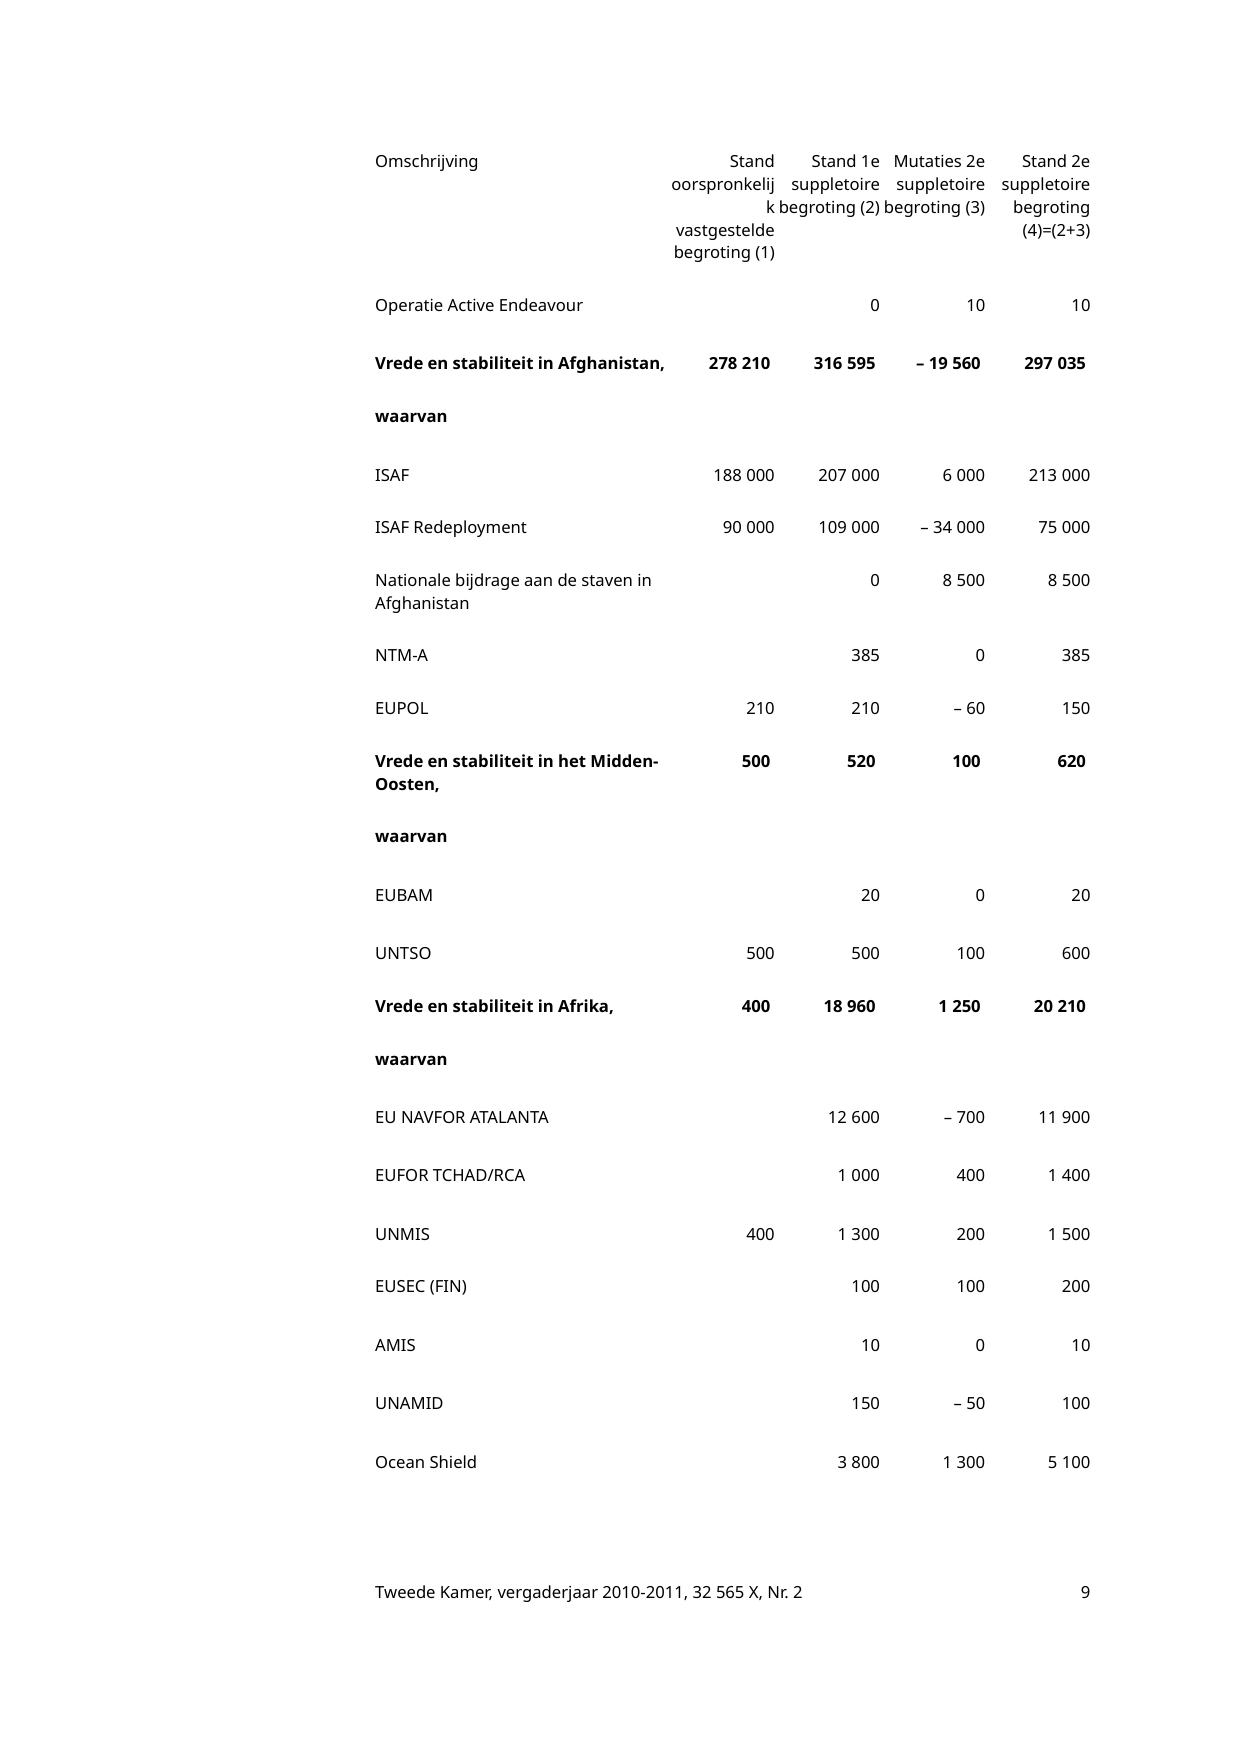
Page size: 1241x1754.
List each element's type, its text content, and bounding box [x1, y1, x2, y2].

table_cell 20 [775, 883, 880, 942]
table_cell 400 [880, 1164, 985, 1222]
table_cell 0 [880, 883, 985, 942]
table_cell 100 [775, 1275, 880, 1333]
table_cell Vrede en stabiliteit in Afghanistan, [375, 352, 669, 405]
table_header Mutaties 2e suppletoire begroting (3) [880, 150, 985, 293]
table_cell AMIS [375, 1334, 669, 1392]
table_cell [880, 825, 985, 883]
table_cell 8 500 [880, 569, 985, 644]
table_cell 18 960 [775, 994, 880, 1047]
table_cell 520 [775, 749, 880, 825]
table_cell 1 500 [985, 1223, 1090, 1275]
table_cell 100 [880, 1275, 985, 1333]
table_cell UNAMID [375, 1392, 669, 1450]
table_cell 150 [985, 697, 1090, 749]
table_cell [669, 405, 774, 463]
table_cell 0 [775, 569, 880, 644]
table_cell [669, 1164, 774, 1222]
table_cell 10 [985, 294, 1090, 352]
table_cell 500 [669, 942, 774, 994]
table_cell 10 [880, 294, 985, 352]
table_cell 1 250 [880, 994, 985, 1047]
table_cell 90 000 [669, 516, 774, 568]
table_header Stand 2e suppletoire begroting (4)=(2+3) [985, 150, 1090, 293]
table_cell EUBAM [375, 883, 669, 942]
table_cell – 50 [880, 1392, 985, 1450]
table_cell 150 [775, 1392, 880, 1450]
table_cell 12 600 [775, 1106, 880, 1164]
table_cell EUPOL [375, 697, 669, 749]
table_cell NTM-A [375, 644, 669, 697]
table_cell 385 [775, 644, 880, 697]
table_cell 100 [985, 1392, 1090, 1450]
table_cell EU NAVFOR ATALANTA [375, 1106, 669, 1164]
table_cell [775, 405, 880, 463]
table_cell 278 210 [669, 352, 774, 405]
table_cell Operatie Active Endeavour [375, 294, 669, 352]
table_cell 100 [880, 749, 985, 825]
table_cell 20 [985, 883, 1090, 942]
table_cell waarvan [375, 405, 669, 463]
table_cell Vrede en stabiliteit in Afrika, [375, 994, 669, 1047]
table_cell 1 400 [985, 1164, 1090, 1222]
table_cell 600 [985, 942, 1090, 994]
table_cell [880, 405, 985, 463]
table_cell UNMIS [375, 1223, 669, 1275]
table_cell Vrede en stabiliteit in het Midden-Oosten, [375, 749, 669, 825]
table_cell UNTSO [375, 942, 669, 994]
table_cell 0 [775, 294, 880, 352]
table_cell [669, 1450, 774, 1509]
table_cell 10 [775, 1334, 880, 1392]
table_cell 210 [775, 697, 880, 749]
table_cell 500 [669, 749, 774, 825]
table_cell 5 100 [985, 1450, 1090, 1509]
table_cell [669, 1334, 774, 1392]
table_cell 200 [985, 1275, 1090, 1333]
table_cell 620 [985, 749, 1090, 825]
table_cell ISAF Redeployment [375, 516, 669, 568]
table_cell [669, 294, 774, 352]
table_cell 6 000 [880, 463, 985, 516]
table_cell [669, 1106, 774, 1164]
table_cell 297 035 [985, 352, 1090, 405]
table_cell – 19 560 [880, 352, 985, 405]
table_cell 0 [880, 644, 985, 697]
table_cell [669, 644, 774, 697]
table_cell [880, 1047, 985, 1106]
table_header Stand oorspronkelijk vastgestelde begroting (1) [669, 150, 774, 293]
table_cell 20 210 [985, 994, 1090, 1047]
table_cell waarvan [375, 825, 669, 883]
table_cell [669, 825, 774, 883]
table_cell EUFOR TCHAD/RCA [375, 1164, 669, 1222]
table_cell Ocean Shield [375, 1450, 669, 1509]
table_cell 10 [985, 1334, 1090, 1392]
table_cell 1 300 [880, 1450, 985, 1509]
table_cell – 60 [880, 697, 985, 749]
table_cell [669, 1392, 774, 1450]
table_cell Nationale bijdrage aan de staven in Afghanistan [375, 569, 669, 644]
table_cell [775, 1047, 880, 1106]
table_cell 385 [985, 644, 1090, 697]
table_cell 3 800 [775, 1450, 880, 1509]
table_cell 200 [880, 1223, 985, 1275]
table_cell 109 000 [775, 516, 880, 568]
table_cell 1 000 [775, 1164, 880, 1222]
table_cell [985, 1047, 1090, 1106]
table_cell [985, 825, 1090, 883]
table_cell [775, 825, 880, 883]
table_cell waarvan [375, 1047, 669, 1106]
table_cell [985, 405, 1090, 463]
table_cell – 700 [880, 1106, 985, 1164]
table_header Stand 1e suppletoire begroting (2) [775, 150, 880, 293]
table_cell 8 500 [985, 569, 1090, 644]
table_cell [669, 1047, 774, 1106]
table_header Omschrijving [375, 150, 669, 293]
table_cell [669, 569, 774, 644]
table_cell 188 000 [669, 463, 774, 516]
table_cell 400 [669, 994, 774, 1047]
table_cell 210 [669, 697, 774, 749]
table_cell [669, 883, 774, 942]
table_cell 100 [880, 942, 985, 994]
table_cell 11 900 [985, 1106, 1090, 1164]
table_cell [669, 1275, 774, 1333]
table_cell 213 000 [985, 463, 1090, 516]
table_cell 400 [669, 1223, 774, 1275]
table_cell 75 000 [985, 516, 1090, 568]
table_cell 1 300 [775, 1223, 880, 1275]
table_cell EUSEC (FIN) [375, 1275, 669, 1333]
table_cell 316 595 [775, 352, 880, 405]
table_cell 207 000 [775, 463, 880, 516]
table_cell 0 [880, 1334, 985, 1392]
table_cell 500 [775, 942, 880, 994]
table_cell ISAF [375, 463, 669, 516]
table_cell – 34 000 [880, 516, 985, 568]
